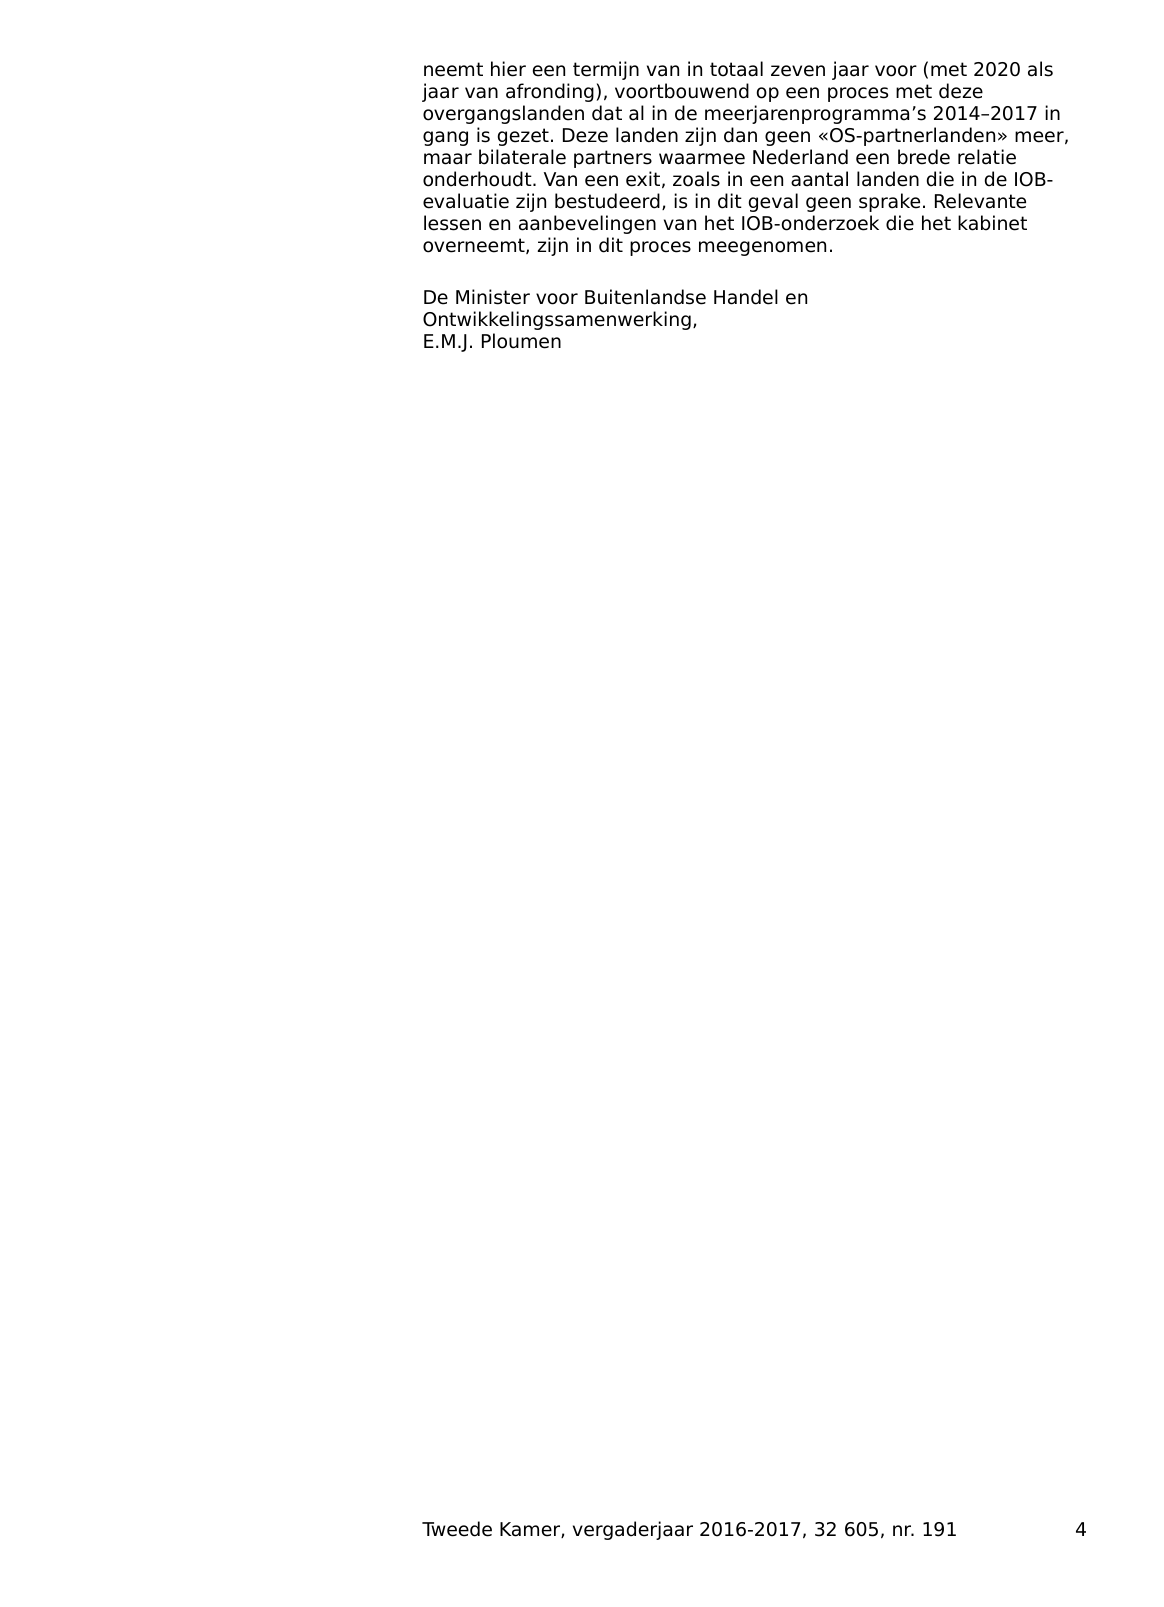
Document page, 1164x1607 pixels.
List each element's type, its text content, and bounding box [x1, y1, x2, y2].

text neemt hier een termijn van in totaal zeven jaar voor (met 2020 als jaar van afronding), voortbouwend op een proces met deze overgangslanden dat al in de meerjarenprogramma’s 2014–2017 in gang is gezet. Deze landen zijn dan geen «OS-partnerlanden» meer, maar bilaterale partners waarmee Nederland een brede relatie onderhoudt. Van een exit, zoals in een aantal landen die in de IOB- evaluatie zijn bestudeerd, is in dit geval geen sprake. Relevante lessen en aanbevelingen van het IOB-onderzoek die het kabinet overneemt, zijn in dit proces meegenomen. [422, 59, 1087, 257]
text De Minister voor Buitenlandse Handel en Ontwikkelingssamenwerking, E.M.J. Ploumen [422, 287, 1087, 353]
